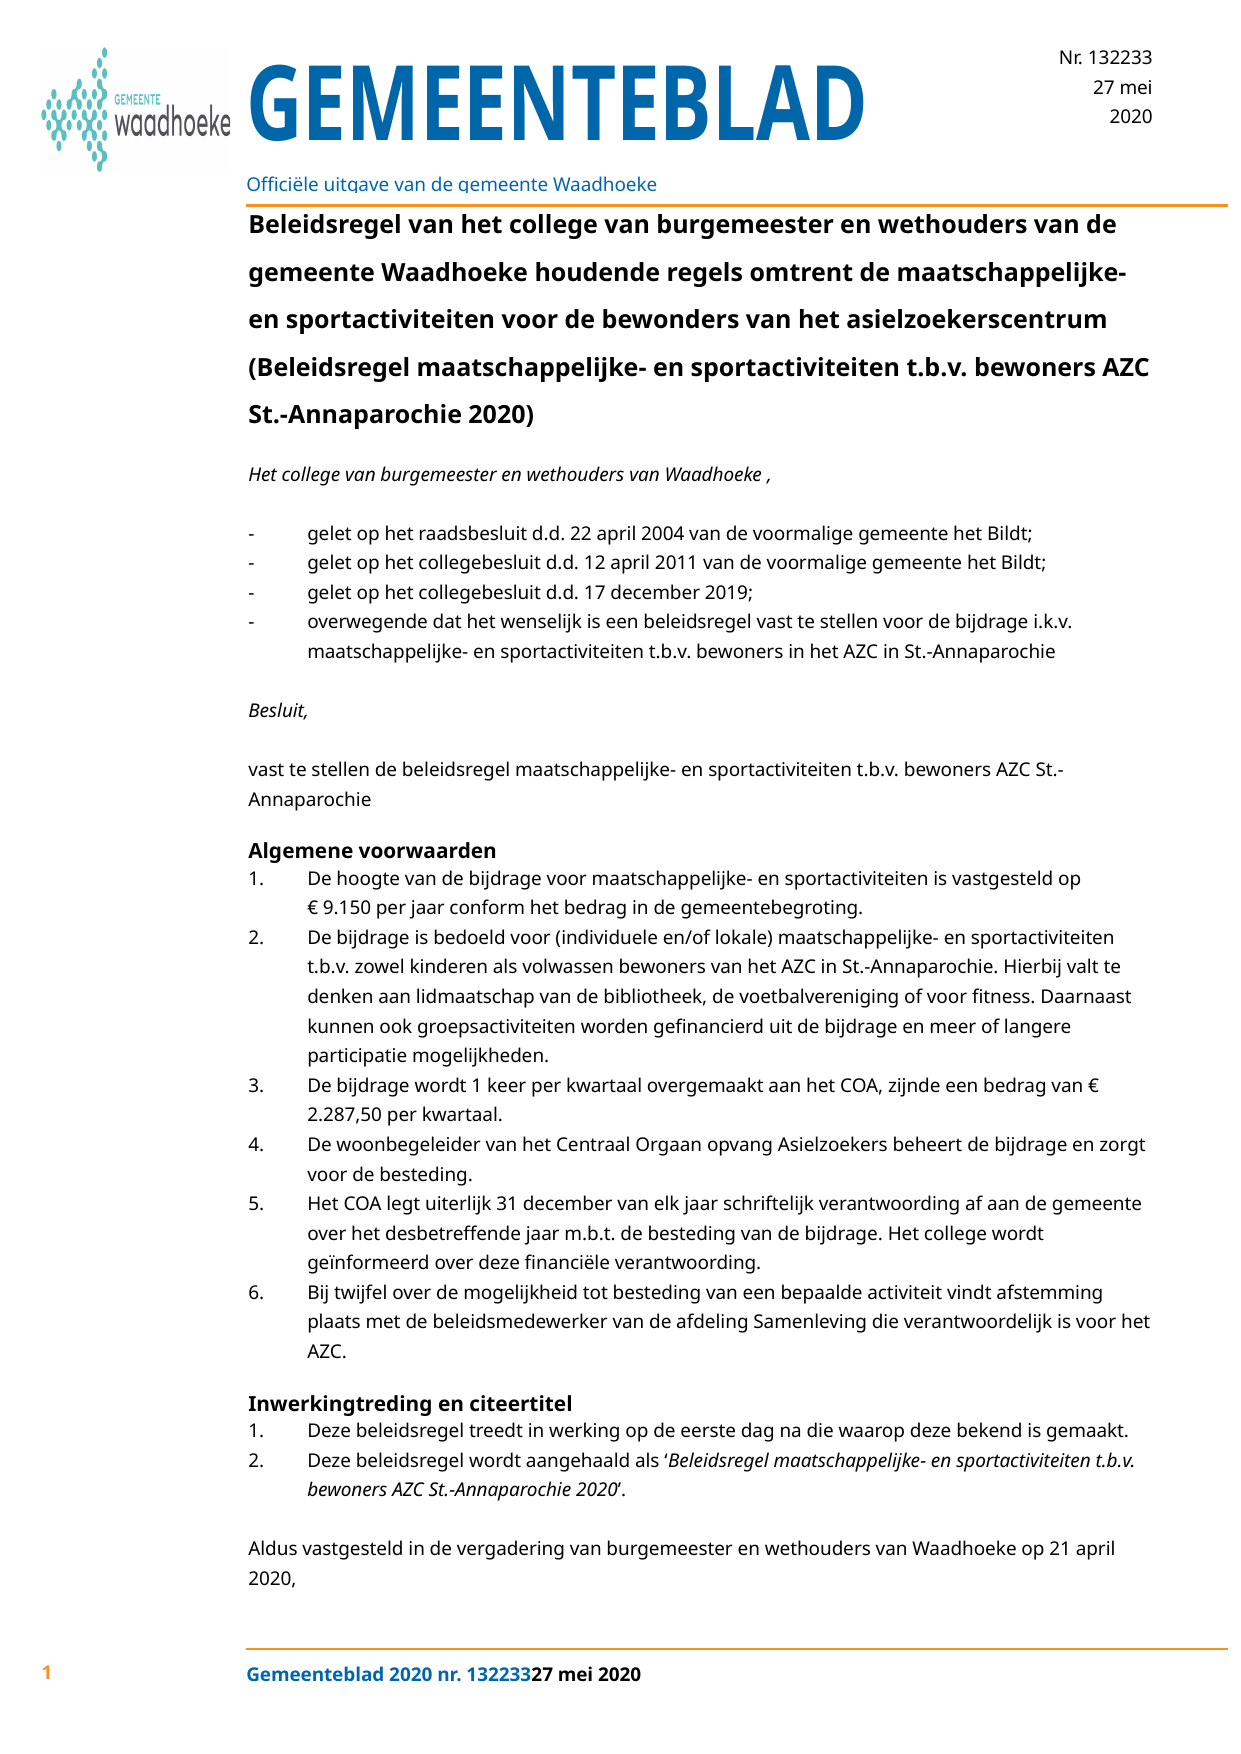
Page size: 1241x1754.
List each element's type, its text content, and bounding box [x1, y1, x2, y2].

list gelet op het raadsbesluit d.d. 22 april 2004 van de voormalige gemeente het Bildt; [248, 520, 1152, 546]
list De bijdrage wordt 1 keer per kwartaal overgemaakt aan het COA, zijnde een bedrag van € 2.287,50 per kwartaal. [248, 1072, 1152, 1127]
text Besluit, [248, 697, 1152, 723]
text Algemene voorwaarden [248, 837, 1152, 865]
text Het college van burgemeester en wethouders van Waadhoeke , [248, 461, 1152, 486]
list overwegende dat het wenselijk is een beleidsregel vast te stellen voor de bijdrage i.k.v. maatschappelijke- en sportactiviteiten t.b.v. bewoners in het AZC in St.-Annaparochie [248, 609, 1152, 664]
text Inwerkingtreding en citeertitel [248, 1389, 1152, 1417]
list Bij twijfel over de mogelijkheid tot besteding van een bepaalde activiteit vindt afstemming plaats met de beleidsmedewerker van de afdeling Samenleving die verantwoordelijk is voor het AZC. [248, 1279, 1152, 1364]
list De bijdrage is bedoeld voor (individuele en/of lokale) maatschappelijke- en sportactiviteiten t.b.v. zowel kinderen als volwassen bewoners van het AZC in St.-Annaparochie. Hierbij valt te denken aan lidmaatschap van de bibliotheek, de voetbalvereniging of voor fitness. Daarnaast kunnen ook groepsactiviteiten worden gefinancierd uit de bijdrage en meer of langere participatie mogelijkheden. [248, 924, 1152, 1068]
picture [41, 47, 231, 172]
list gelet op het collegebesluit d.d. 12 april 2011 van de voormalige gemeente het Bildt; [248, 549, 1152, 575]
text vast te stellen de beleidsregel maatschappelijke- en sportactiviteiten t.b.v. bewoners AZC St.-Annaparochie [248, 757, 1152, 812]
list De hoogte van de bijdrage voor maatschappelijke- en sportactiviteiten is vastgesteld op [248, 865, 1152, 891]
list € 9.150 per jaar conform het bedrag in de gemeentebegroting. [248, 894, 1152, 920]
list Deze beleidsregel treedt in werking op de eerste dag na die waarop deze bekend is gemaakt. [248, 1417, 1152, 1443]
text Aldus vastgesteld in de vergadering van burgemeester en wethouders van Waadhoeke op 21 april 2020, [248, 1536, 1152, 1591]
list Het COA legt uiterlijk 31 december van elk jaar schriftelijk verantwoording af aan de gemeente over het desbetreffende jaar m.b.t. de besteding van de bijdrage. Het college wordt geïnformeerd over deze financiële verantwoording. [248, 1190, 1152, 1275]
list De woonbegeleider van het Centraal Orgaan opvang Asielzoekers beheert de bijdrage en zorgt voor de besteding. [248, 1131, 1152, 1187]
list gelet op het collegebesluit d.d. 17 december 2019; [248, 579, 1152, 605]
list Deze beleidsregel wordt aangehaald als ‘Beleidsregel maatschappelijke- en sportactiviteiten t.b.v. bewoners AZC St.-Annaparochie 2020’. [248, 1447, 1152, 1502]
text Beleidsregel van het college van burgemeester en wethouders van de gemeente Waadhoeke houdende regels omtrent de maatschappelijke- en sportactiviteiten voor de bewonders van het asielzoekerscentrum (Beleidsregel maatschappelijke- en sportactiviteiten t.b.v. bewoners AZC St.-Annaparochie 2020) [248, 207, 1152, 431]
